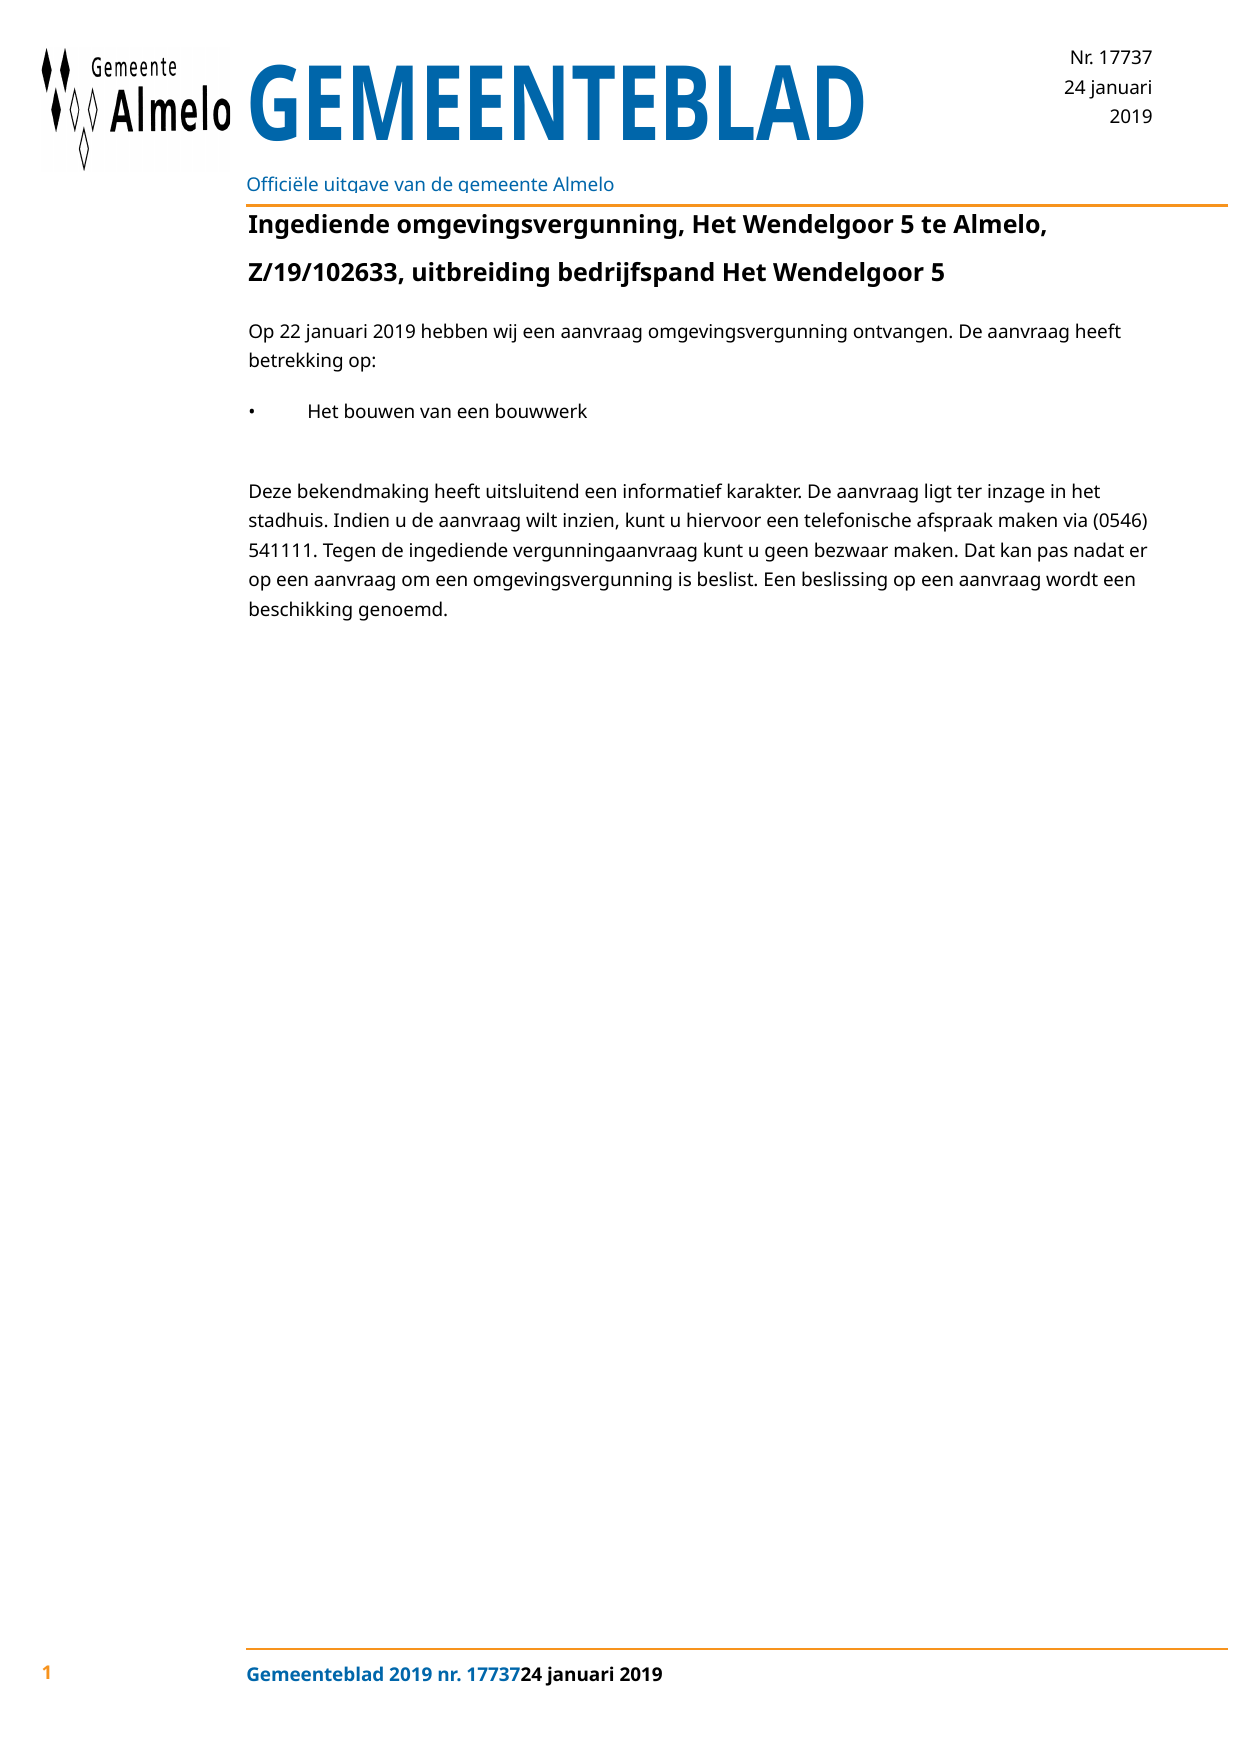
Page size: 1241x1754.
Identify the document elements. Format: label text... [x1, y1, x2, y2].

picture [41, 47, 231, 172]
text Deze bekendmaking heeft uitsluitend een informatief karakter. De aanvraag ligt ter inzage in het stadhuis. Indien u de aanvraag wilt inzien, kunt u hiervoor een telefonische afspraak maken via (0546) 541111. Tegen de ingediende vergunningaanvraag kunt u geen bezwaar maken. Dat kan pas nadat er op een aanvraag om een omgevingsvergunning is beslist. Een beslissing op een aanvraag wordt een beschikking genoemd. [248, 478, 1152, 622]
list Het bouwen van een bouwwerk [248, 398, 1152, 424]
text Op 22 januari 2019 hebben wij een aanvraag omgevingsvergunning ontvangen. De aanvraag heeft betrekking op: [248, 318, 1152, 373]
text Ingediende omgevingsvergunning, Het Wendelgoor 5 te Almelo, Z/19/102633, uitbreiding bedrijfspand Het Wendelgoor 5 [248, 207, 1152, 288]
